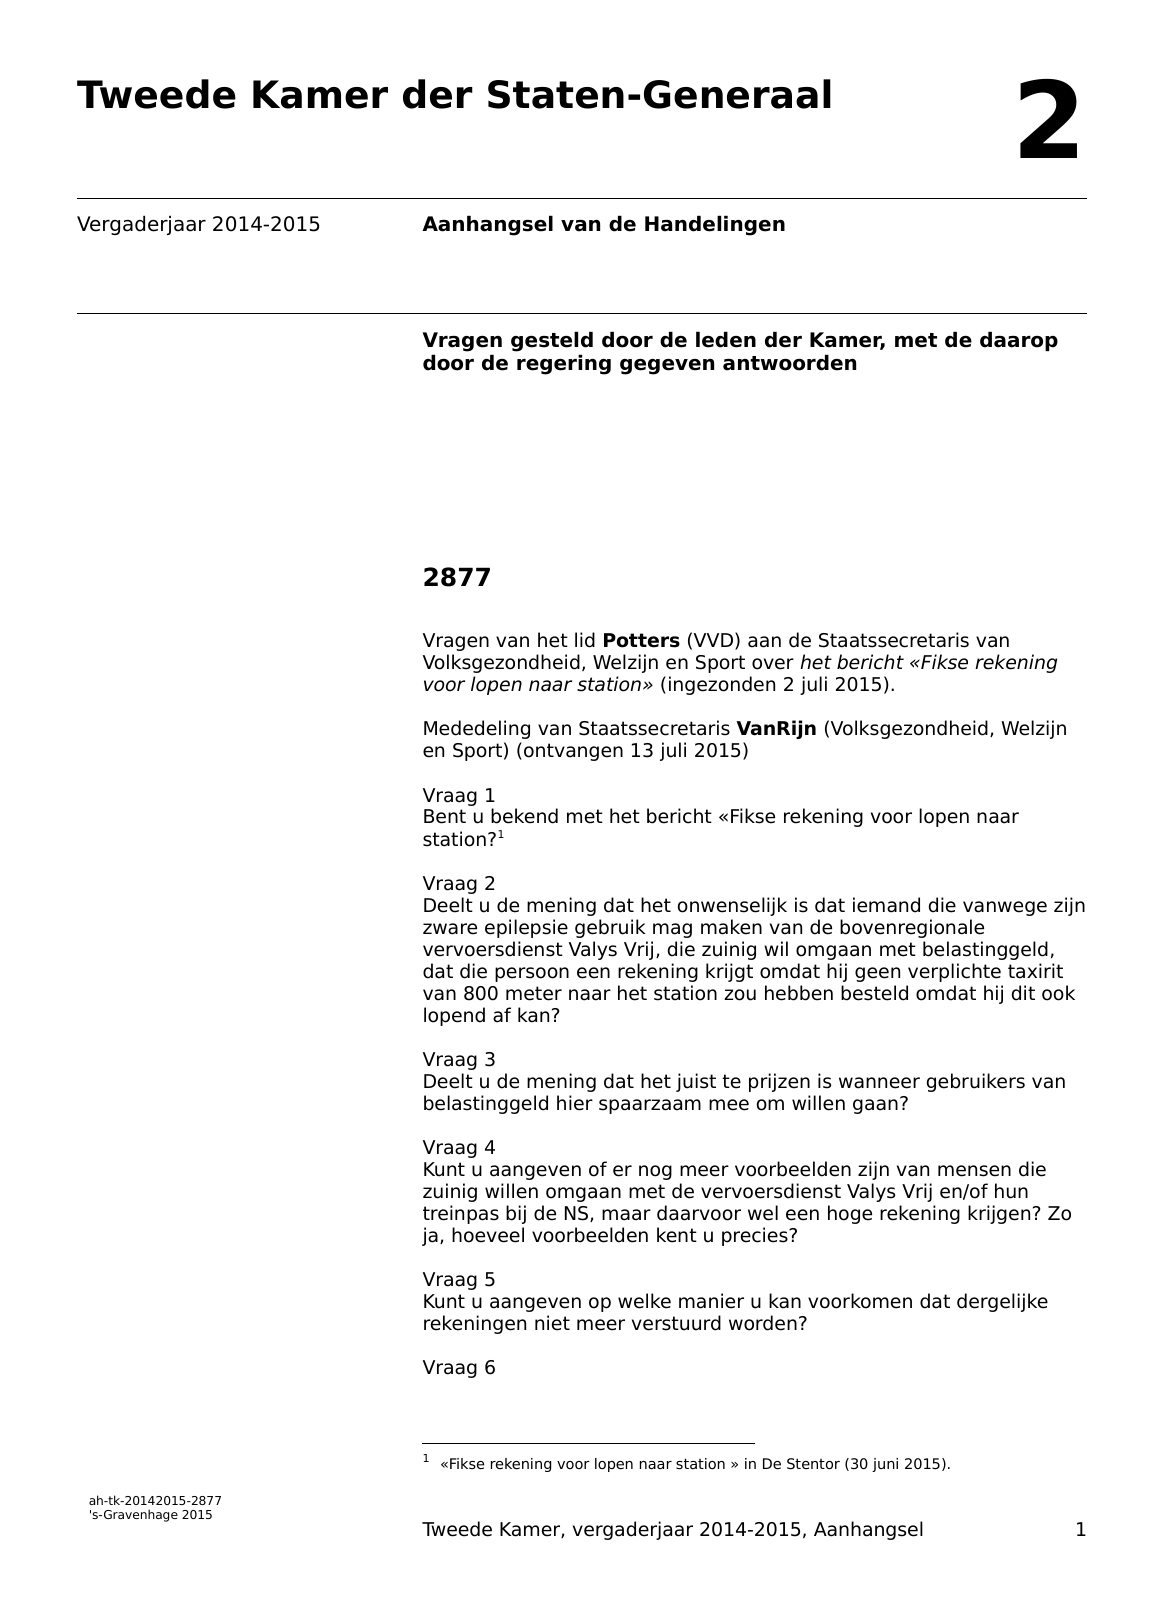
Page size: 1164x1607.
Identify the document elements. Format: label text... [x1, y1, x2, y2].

text Mededeling van Staatssecretaris VanRijn (Volksgezondheid, Welzijn en Sport) (ontvangen 13 juli 2015) [422, 718, 1087, 762]
text Vraag 1 [422, 784, 1087, 806]
table_cell Vragen gesteld door de leden der Kamer, met de daarop door de regering gegeven antwoorden [422, 314, 1087, 375]
table_cell Vergaderjaar 2014-2015 [77, 199, 422, 313]
text Vraag 2 [422, 873, 1087, 894]
text Deelt u de mening dat het juist te prijzen is wanneer gebruikers van belastinggeld hier spaarzaam mee om willen gaan? [422, 1071, 1087, 1114]
text Vraag 3 [422, 1049, 1087, 1071]
text Vraag 6 [422, 1357, 1087, 1379]
table_cell Aanhangsel van de Handelingen [422, 199, 1087, 313]
text Vraag 5 [422, 1269, 1087, 1291]
text Deelt u de mening dat het onwenselijk is dat iemand die vanwege zijn zware epilepsie gebruik mag maken van de bovenregionale vervoersdienst Valys Vrij, die zuinig wil omgaan met belastinggeld, dat die persoon een rekening krijgt omdat hij geen verplichte taxirit van 800 meter naar het station zou hebben besteld omdat hij dit ook lopend af kan? [422, 894, 1087, 1026]
text Kunt u aangeven op welke manier u kan voorkomen dat dergelijke rekeningen niet meer verstuurd worden? [422, 1291, 1087, 1335]
text Bent u bekend met het bericht «Fikse rekening voor lopen naar station? [422, 806, 1087, 850]
text Kunt u aangeven of er nog meer voorbeelden zijn van mensen die zuinig willen omgaan met de vervoersdienst Valys Vrij en/of hun treinpas bij de NS, maar daarvoor wel een hoge rekening krijgen? Zo ja, hoeveel voorbeelden kent u precies? [422, 1159, 1087, 1247]
text Vraag 4 [422, 1137, 1087, 1159]
text 's-Gravenhage 2015 [88, 1508, 323, 1522]
table_header 2 [886, 59, 1087, 198]
table_header Tweede Kamer der Staten-Generaal [77, 59, 886, 198]
text ah-tk-20142015-2877 [88, 1494, 323, 1508]
text 2877 [422, 563, 1087, 592]
table_cell [77, 314, 422, 375]
text Vragen van het lid Potters (VVD) aan de Staatssecretaris van Volksgezondheid, Welzijn en Sport over het bericht «Fikse rekening voor lopen naar station» (ingezonden 2 juli 2015). [422, 630, 1087, 696]
text «Fikse rekening voor lopen naar station » in De Stentor (30 juni 2015). [422, 1452, 1087, 1474]
